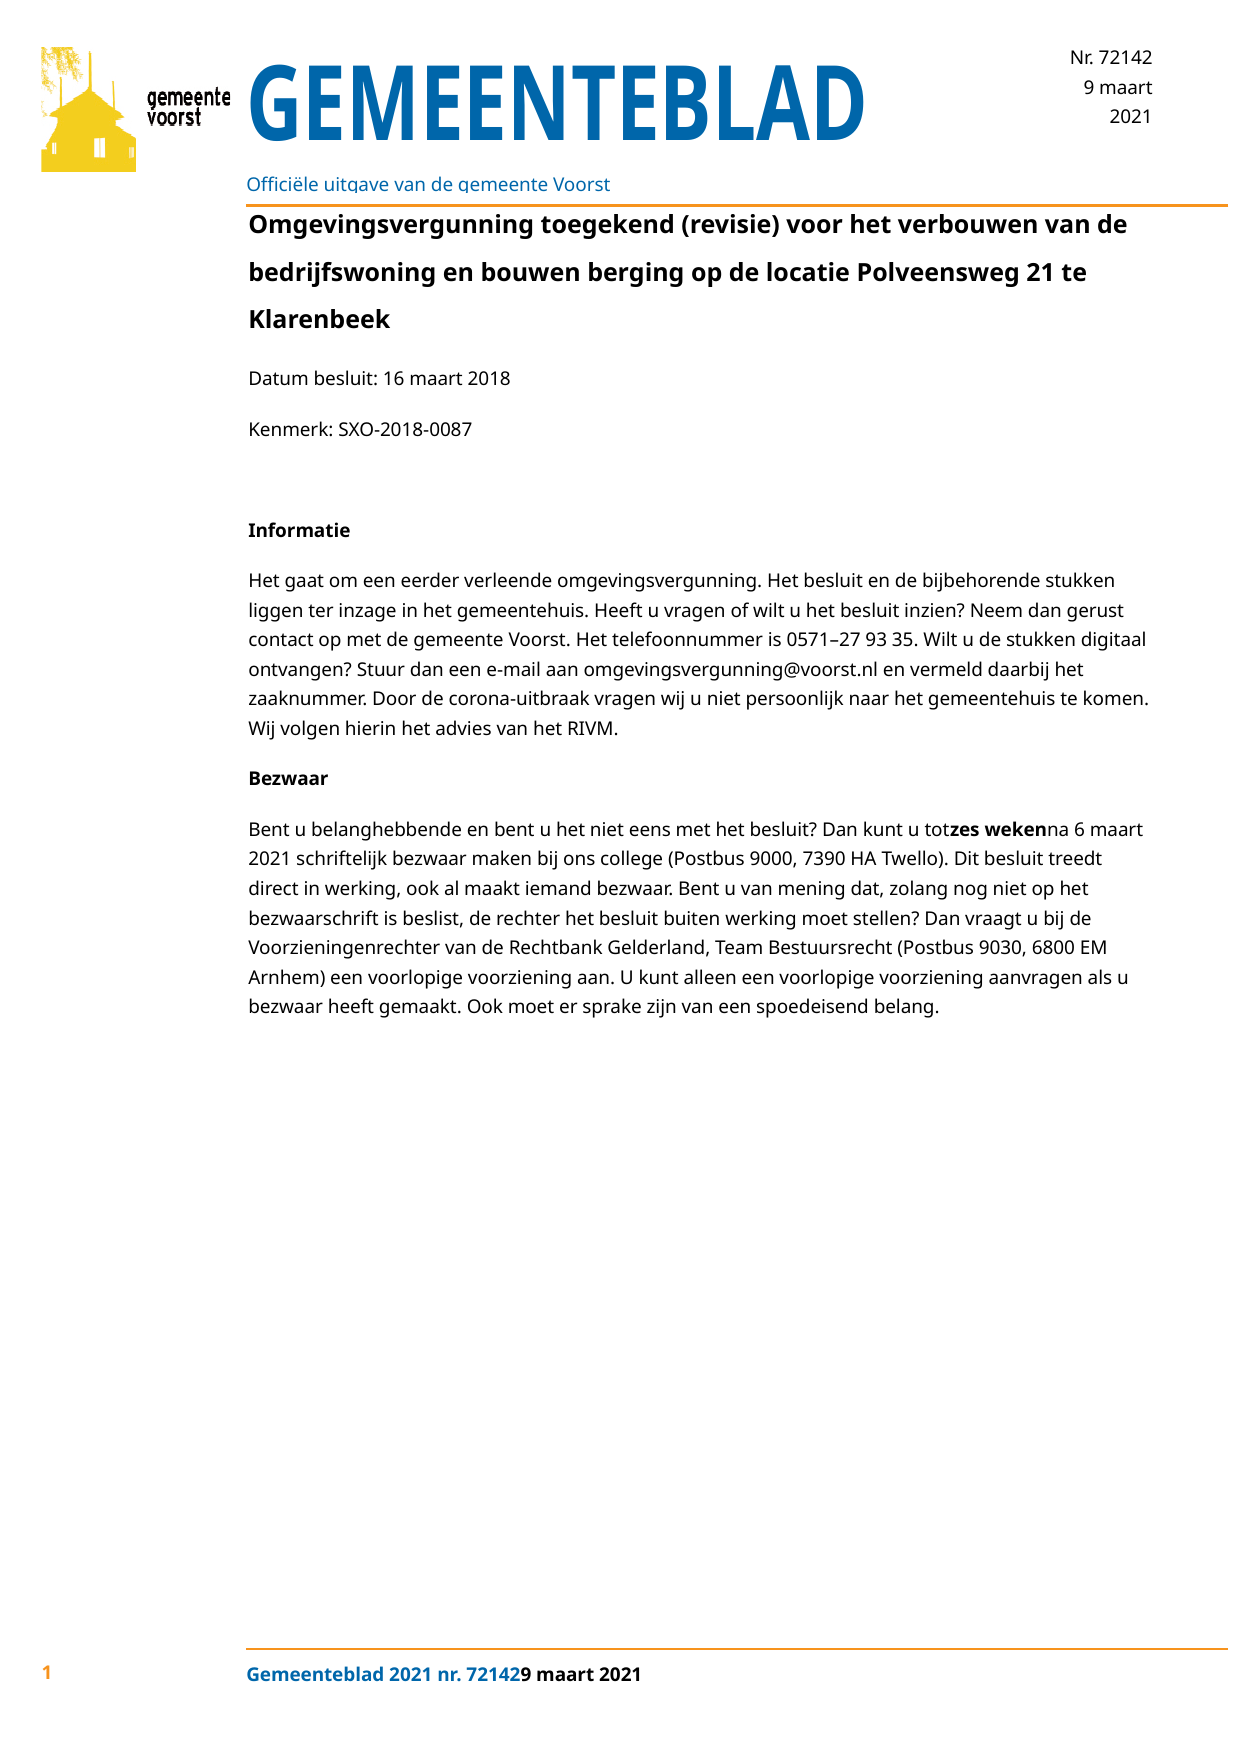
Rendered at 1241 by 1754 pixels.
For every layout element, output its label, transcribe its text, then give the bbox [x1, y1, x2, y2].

text Omgevingsvergunning toegekend (revisie) voor het verbouwen van de bedrijfswoning en bouwen berging op de locatie Polveensweg 21 te Klarenbeek [248, 207, 1152, 336]
text Datum besluit: 16 maart 2018 [248, 366, 1152, 391]
text Bent u belanghebbende en bent u het niet eens met het besluit? Dan kunt u totzes wekenna 6 maart 2021 schriftelijk bezwaar maken bij ons college (Postbus 9000, 7390 HA Twello). Dit besluit treedt direct in werking, ook al maakt iemand bezwaar. Bent u van mening dat, zolang nog niet op het bezwaarschrift is beslist, de rechter het besluit buiten werking moet stellen? Dan vraagt u bij de Voorzieningenrechter van de Rechtbank Gelderland, Team Bestuursrecht (Postbus 9030, 6800 EM Arnhem) een voorlopige voorziening aan. U kunt alleen een voorlopige voorziening aanvragen als u bezwaar heeft gemaakt. Ook moet er sprake zijn van een spoedeisend belang. [248, 816, 1152, 1019]
text Kenmerk: SXO-2018-0087 [248, 416, 1152, 442]
text Bezwaar [248, 766, 1152, 791]
text Het gaat om een eerder verleende omgevingsvergunning. Het besluit en de bijbehorende stukken liggen ter inzage in het gemeentehuis. Heeft u vragen of wilt u het besluit inzien? Neem dan gerust contact op met de gemeente Voorst. Het telefoonnummer is 0571–27 93 35. Wilt u de stukken digitaal ontvangen? Stuur dan een e-mail aan omgevingsvergunning@voorst.nl en vermeld daarbij het zaaknummer. Door de corona-uitbraak vragen wij u niet persoonlijk naar het gemeentehuis te komen. Wij volgen hierin het advies van het RIVM. [248, 567, 1152, 741]
picture [41, 47, 231, 172]
text Informatie [248, 517, 1152, 542]
